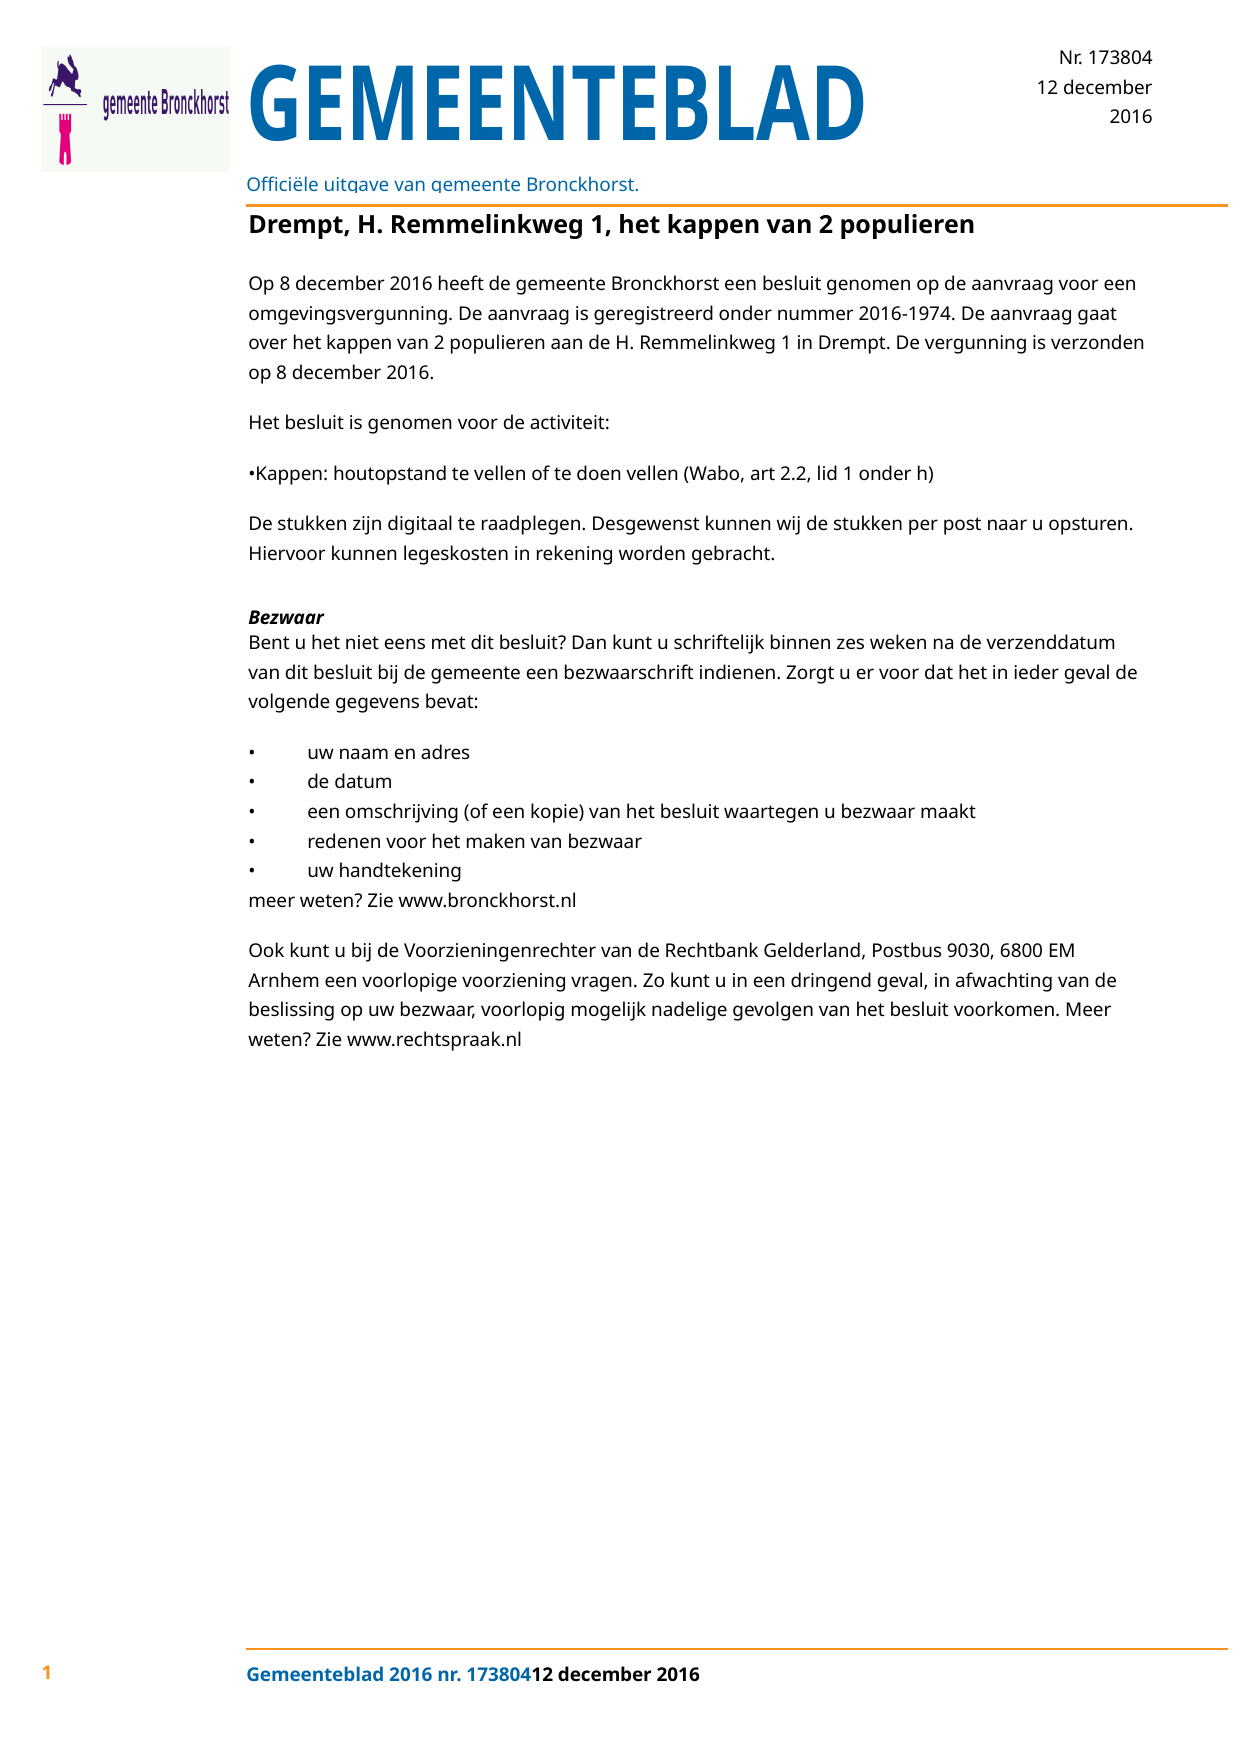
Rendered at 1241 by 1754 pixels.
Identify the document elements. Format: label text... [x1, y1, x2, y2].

list uw handtekening [248, 857, 1152, 883]
text •Kappen: houtopstand te vellen of te doen vellen (Wabo, art 2.2, lid 1 onder h) [248, 460, 1152, 486]
text Het besluit is genomen voor de activiteit: [248, 409, 1152, 435]
text Bezwaar [248, 604, 1152, 629]
text meer weten? Zie www.bronckhorst.nl [248, 887, 1152, 913]
list redenen voor het maken van bezwaar [248, 828, 1152, 854]
list een omschrijving (of een kopie) van het besluit waartegen u bezwaar maakt [248, 798, 1152, 824]
text Bent u het niet eens met dit besluit? Dan kunt u schriftelijk binnen zes weken na de verzenddatum van dit besluit bij de gemeente een bezwaarschrift indienen. Zorgt u er voor dat het in ieder geval de volgende gegevens bevat: [248, 629, 1152, 714]
text Drempt, H. Remmelinkweg 1, het kappen van 2 populieren [248, 207, 1152, 241]
text Op 8 december 2016 heeft de gemeente Bronckhorst een besluit genomen op de aanvraag voor een omgevingsvergunning. De aanvraag is geregistreerd onder nummer 2016-1974. De aanvraag gaat over het kappen van 2 populieren aan de H. Remmelinkweg 1 in Drempt. De vergunning is verzonden op 8 december 2016. [248, 270, 1152, 385]
text De stukken zijn digitaal te raadplegen. Desgewenst kunnen wij de stukken per post naar u opsturen. Hiervoor kunnen legeskosten in rekening worden gebracht. [248, 510, 1152, 566]
list de datum [248, 769, 1152, 794]
text Ook kunt u bij de Voorzieningenrechter van de Rechtbank Gelderland, Postbus 9030, 6800 EM Arnhem een voorlopige voorziening vragen. Zo kunt u in een dringend geval, in afwachting van de beslissing op uw bezwaar, voorlopig mogelijk nadelige gevolgen van het besluit voorkomen. Meer weten? Zie www.rechtspraak.nl [248, 937, 1152, 1052]
picture [41, 47, 231, 172]
list uw naam en adres [248, 739, 1152, 765]
